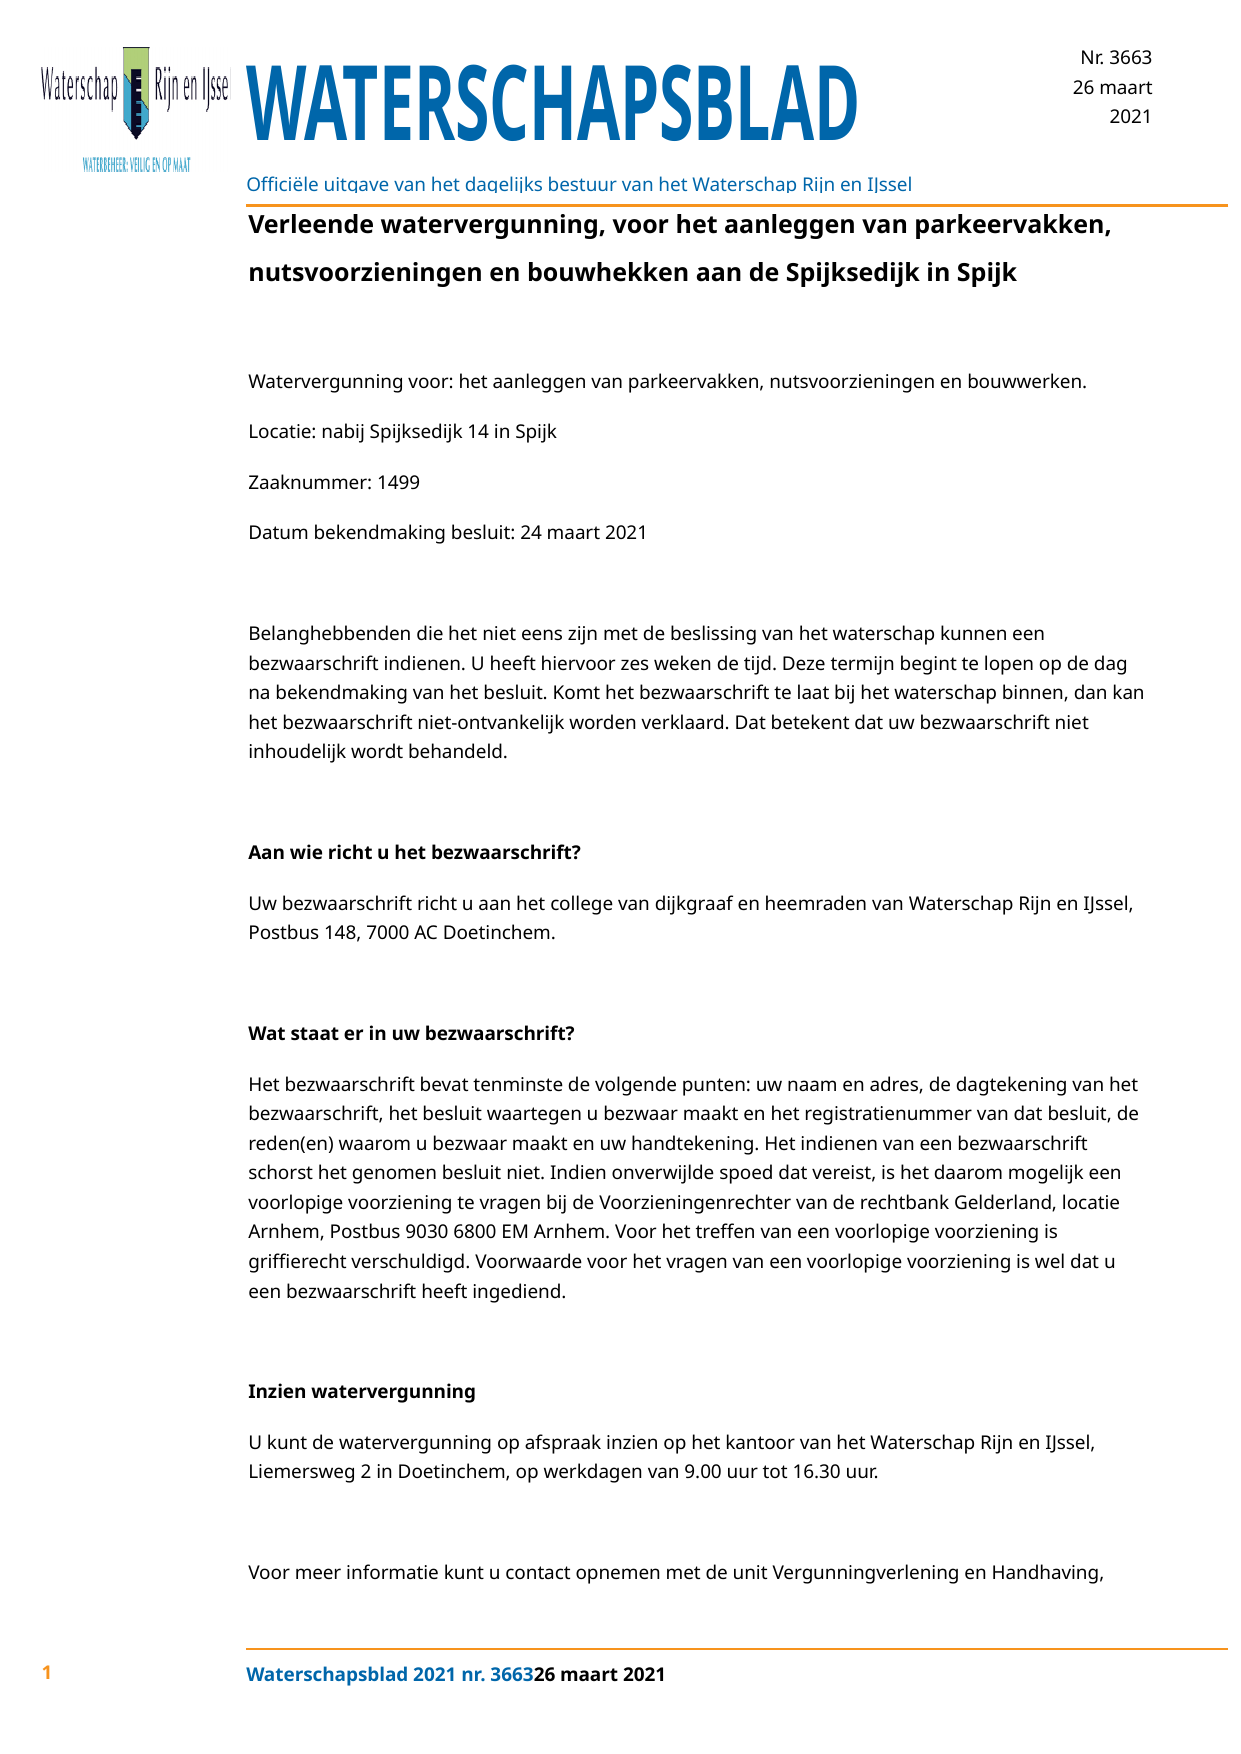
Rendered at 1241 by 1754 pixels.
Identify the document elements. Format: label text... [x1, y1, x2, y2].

text U kunt de watervergunning op afspraak inzien op het kantoor van het Waterschap Rijn en IJssel, Liemersweg 2 in Doetinchem, op werkdagen van 9.00 uur tot 16.30 uur. [248, 1429, 1152, 1484]
text Voor meer informatie kunt u contact opnemen met de unit Vergunningverlening en Handhaving, [248, 1559, 1152, 1585]
text Watervergunning voor: het aanleggen van parkeervakken, nutsvoorzieningen en bouwwerken. [248, 368, 1152, 394]
picture [41, 47, 231, 172]
text Aan wie richt u het bezwaarschrift? [248, 839, 1152, 865]
text Wat staat er in uw bezwaarschrift? [248, 1020, 1152, 1046]
text Uw bezwaarschrift richt u aan het college van dijkgraaf en heemraden van Waterschap Rijn en IJssel, Postbus 148, 7000 AC Doetinchem. [248, 890, 1152, 945]
text Locatie: nabij Spijksedijk 14 in Spijk [248, 419, 1152, 444]
text Zaaknummer: 1499 [248, 469, 1152, 495]
text Inzien watervergunning [248, 1379, 1152, 1404]
text Verleende watervergunning, voor het aanleggen van parkeervakken, nutsvoorzieningen en bouwhekken aan de Spijksedijk in Spijk [248, 207, 1152, 288]
text Belanghebbenden die het niet eens zijn met de beslissing van het waterschap kunnen een bezwaarschrift indienen. U heeft hiervoor zes weken de tijd. Deze termijn begint te lopen op de dag na bekendmaking van het besluit. Komt het bezwaarschrift te laat bij het waterschap binnen, dan kan het bezwaarschrift niet-ontvankelijk worden verklaard. Dat betekent dat uw bezwaarschrift niet inhoudelijk wordt behandeld. [248, 620, 1152, 764]
text Datum bekendmaking besluit: 24 maart 2021 [248, 519, 1152, 545]
text Het bezwaarschrift bevat tenminste de volgende punten: uw naam en adres, de dagtekening van het bezwaarschrift, het besluit waartegen u bezwaar maakt en het registratienummer van dat besluit, de reden(en) waarom u bezwaar maakt en uw handtekening. Het indienen van een bezwaarschrift schorst het genomen besluit niet. Indien onverwijlde spoed dat vereist, is het daarom mogelijk een voorlopige voorziening te vragen bij de Voorzieningenrechter van de rechtbank Gelderland, locatie Arnhem, Postbus 9030 6800 EM Arnhem. Voor het treffen van een voorlopige voorziening is griffierecht verschuldigd. Voorwaarde voor het vragen van een voorlopige voorziening is wel dat u een bezwaarschrift heeft ingediend. [248, 1071, 1152, 1304]
